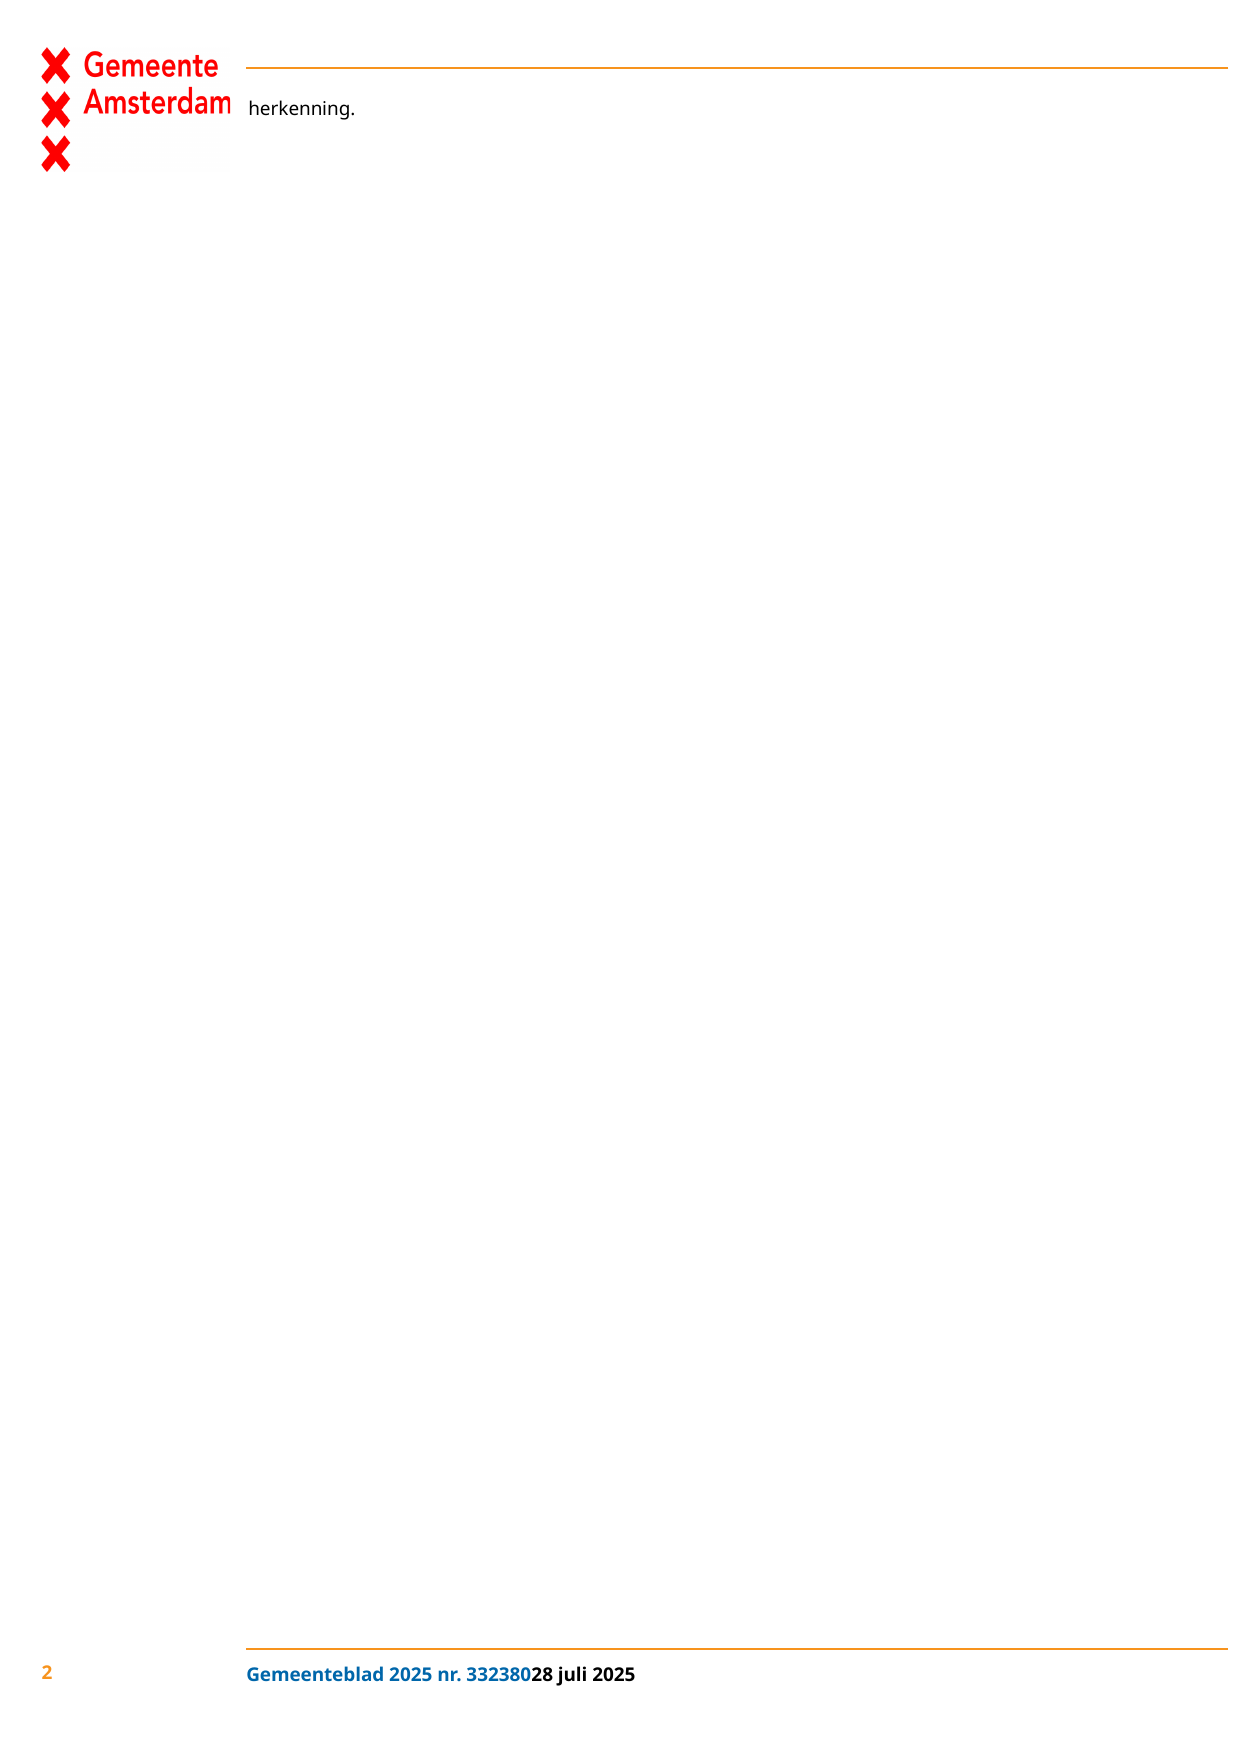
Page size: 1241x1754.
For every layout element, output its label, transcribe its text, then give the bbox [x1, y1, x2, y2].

text herkenning. [248, 95, 1152, 121]
picture [41, 47, 231, 172]
